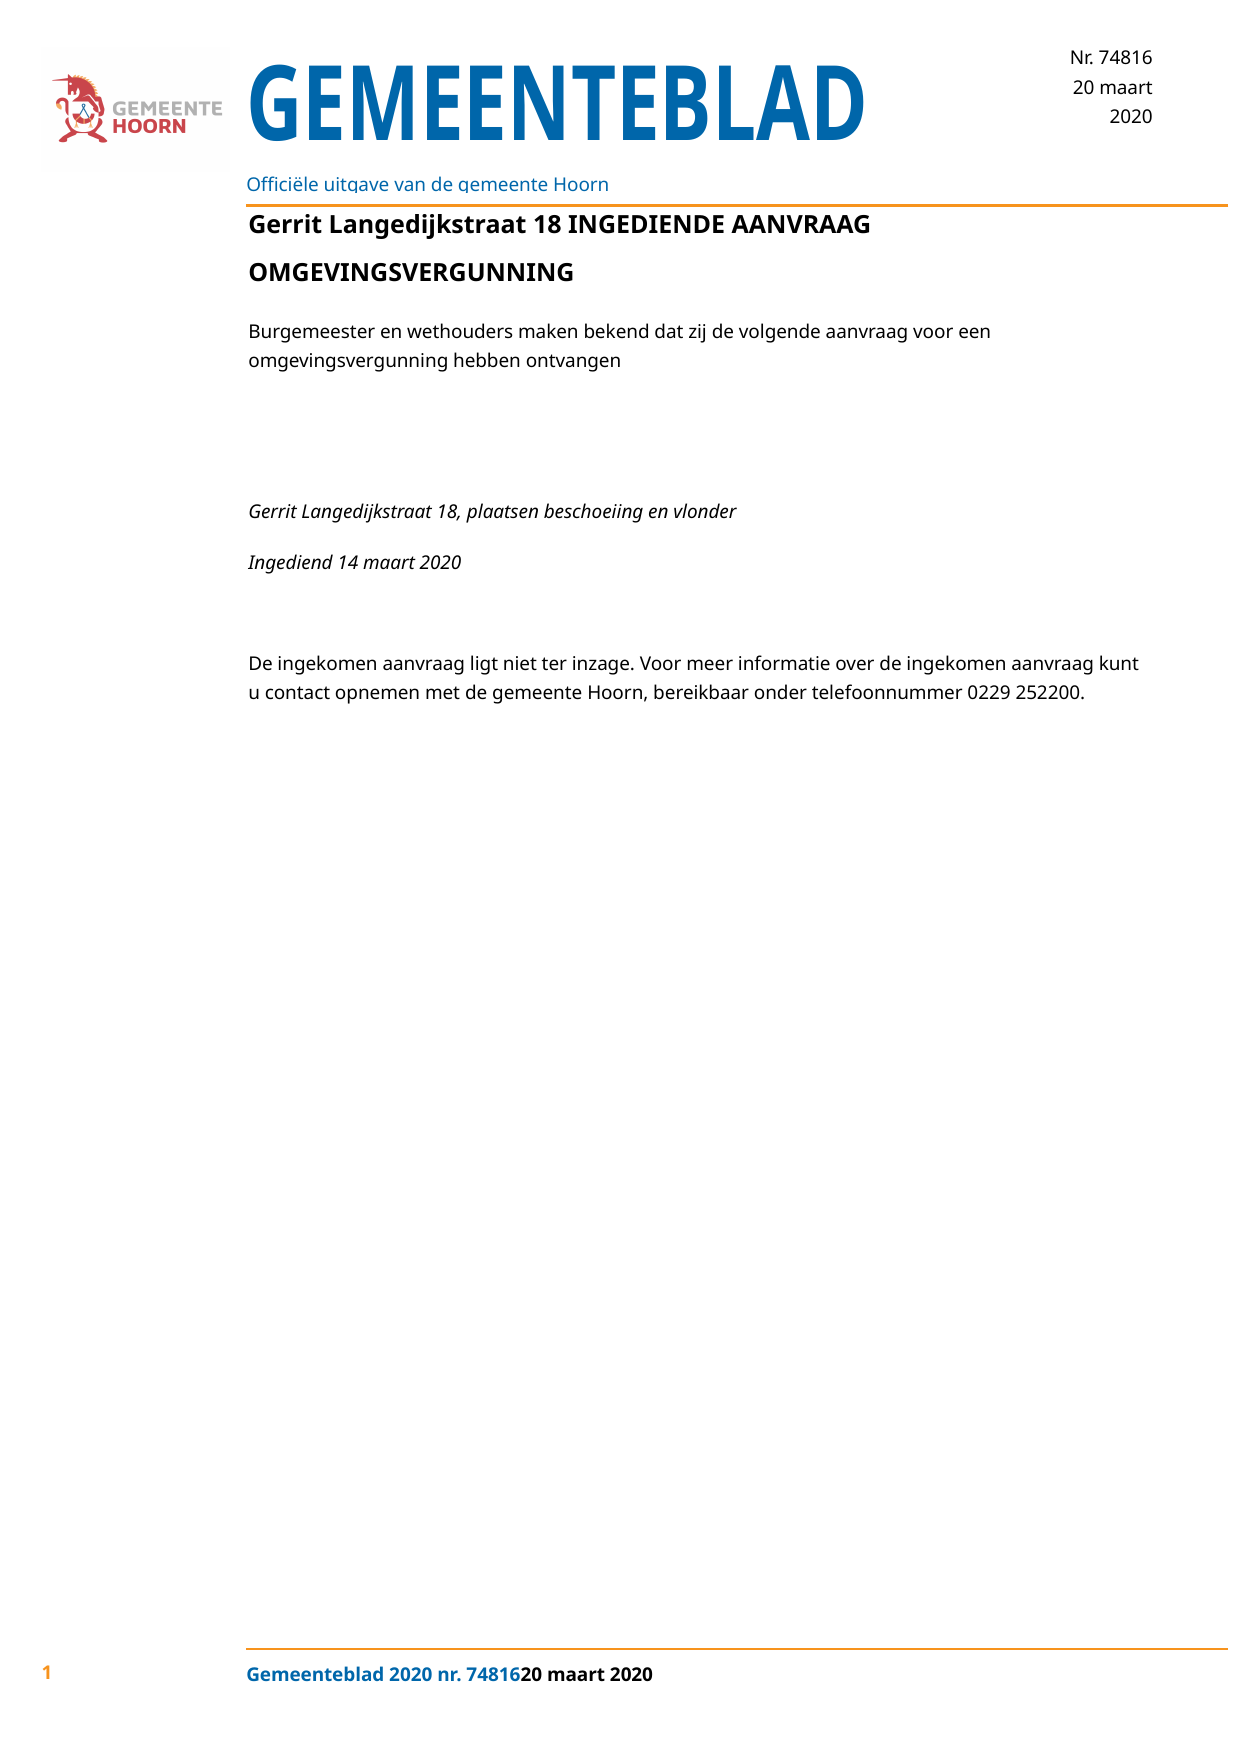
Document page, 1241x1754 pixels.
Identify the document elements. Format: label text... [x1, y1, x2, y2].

text Ingediend 14 maart 2020 [248, 549, 1152, 575]
text Burgemeester en wethouders maken bekend dat zij de volgende aanvraag voor een omgevingsvergunning hebben ontvangen [248, 318, 1152, 373]
picture [41, 47, 231, 172]
text Gerrit Langedijkstraat 18, plaatsen beschoeiing en vlonder [248, 499, 1152, 524]
text Gerrit Langedijkstraat 18 INGEDIENDE AANVRAAG OMGEVINGSVERGUNNING [248, 207, 1152, 288]
text De ingekomen aanvraag ligt niet ter inzage. Voor meer informatie over de ingekomen aanvraag kunt u contact opnemen met de gemeente Hoorn, bereikbaar onder telefoonnummer 0229 252200. [248, 650, 1152, 705]
